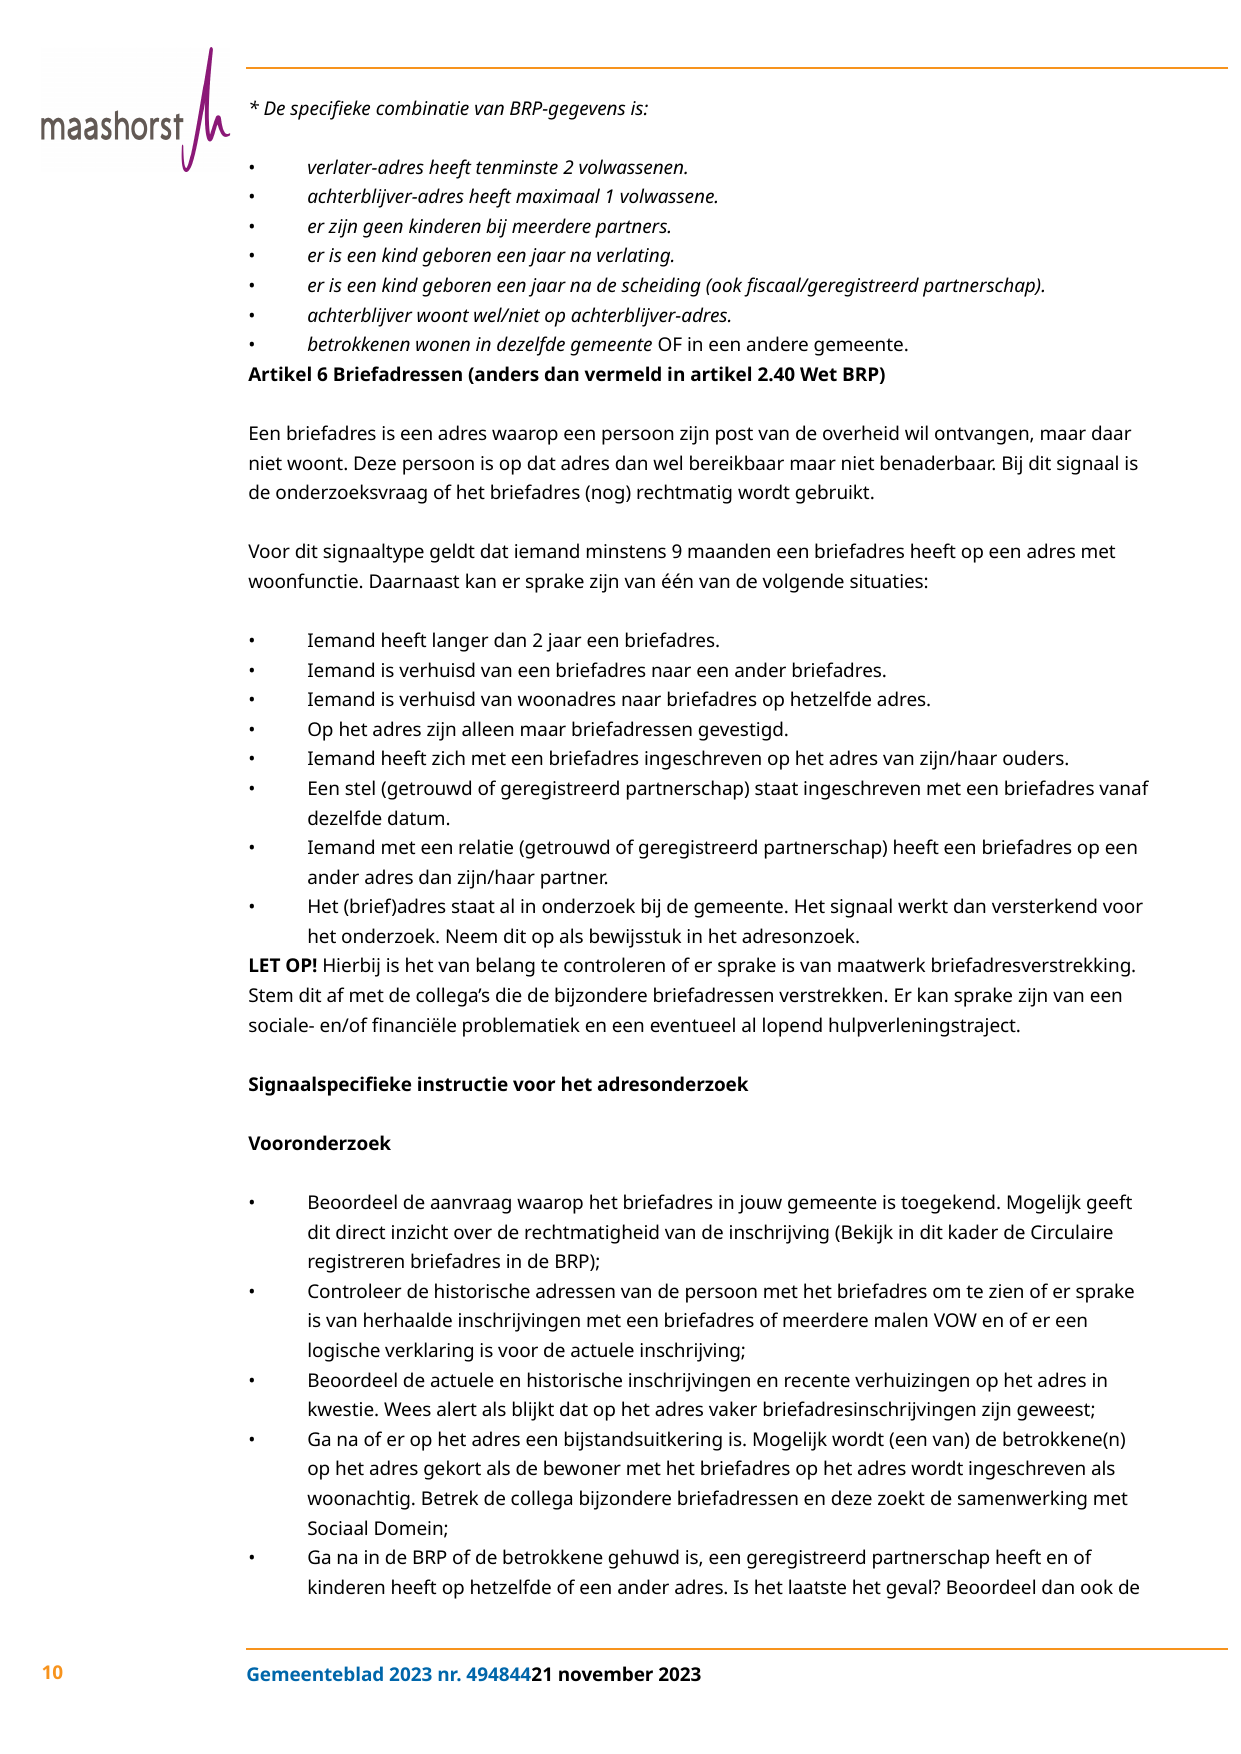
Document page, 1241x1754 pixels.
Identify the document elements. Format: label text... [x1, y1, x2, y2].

list achterblijver woont wel/niet op achterblijver-adres. [248, 302, 1152, 328]
list Beoordeel de actuele en historische inschrijvingen en recente verhuizingen op het adres in kwestie. Wees alert als blijkt dat op het adres vaker briefadresinschrijvingen zijn geweest; [248, 1367, 1152, 1422]
list achterblijver-adres heeft maximaal 1 volwassene. [248, 183, 1152, 209]
picture [41, 47, 231, 172]
list Iemand met een relatie (getrouwd of geregistreerd partnerschap) heeft een briefadres op een ander adres dan zijn/haar partner. [248, 834, 1152, 890]
list Het (brief)adres staat al in onderzoek bij de gemeente. Het signaal werkt dan versterkend voor het onderzoek. Neem dit op als bewijsstuk in het adresonzoek. [248, 893, 1152, 949]
text Voor dit signaaltype geldt dat iemand minstens 9 maanden een briefadres heeft op een adres met woonfunctie. Daarnaast kan er sprake zijn van één van de volgende situaties: [248, 538, 1152, 594]
list Op het adres zijn alleen maar briefadressen gevestigd. [248, 716, 1152, 742]
list Iemand heeft zich met een briefadres ingeschreven op het adres van zijn/haar ouders. [248, 746, 1152, 771]
list Iemand is verhuisd van woonadres naar briefadres op hetzelfde adres. [248, 686, 1152, 712]
list Iemand heeft langer dan 2 jaar een briefadres. [248, 627, 1152, 653]
list er is een kind geboren een jaar na verlating. [248, 243, 1152, 268]
text Artikel 6 Briefadressen (anders dan vermeld in artikel 2.40 Wet BRP) [248, 361, 1152, 387]
text LET OP! Hierbij is het van belang te controleren of er sprake is van maatwerk briefadresverstrekking. Stem dit af met de collega’s die de bijzondere briefadressen verstrekken. Er kan sprake zijn van een sociale- en/of financiële problematiek en een eventueel al lopend hulpverleningstraject. [248, 953, 1152, 1038]
text * De specifieke combinatie van BRP-gegevens is: [248, 95, 1152, 121]
list Ga na of er op het adres een bijstandsuitkering is. Mogelijk wordt (een van) de betrokkene(n) op het adres gekort als de bewoner met het briefadres op het adres wordt ingeschreven als woonachtig. Betrek de collega bijzondere briefadressen en deze zoekt de samenwerking met Sociaal Domein; [248, 1426, 1152, 1541]
text Signaalspecifieke instructie voor het adresonderzoek [248, 1071, 1152, 1097]
list Een stel (getrouwd of geregistreerd partnerschap) staat ingeschreven met een briefadres vanaf dezelfde datum. [248, 775, 1152, 831]
list betrokkenen wonen in dezelfde gemeente OF in een andere gemeente. [248, 331, 1152, 357]
text Een briefadres is een adres waarop een persoon zijn post van de overheid wil ontvangen, maar daar niet woont. Deze persoon is op dat adres dan wel bereikbaar maar niet benaderbaar. Bij dit signaal is de onderzoeksvraag of het briefadres (nog) rechtmatig wordt gebruikt. [248, 420, 1152, 505]
list er is een kind geboren een jaar na de scheiding (ook fiscaal/geregistreerd partnerschap). [248, 272, 1152, 298]
list Ga na in de BRP of de betrokkene gehuwd is, een geregistreerd partnerschap heeft en of kinderen heeft op hetzelfde of een ander adres. Is het laatste het geval? Beoordeel dan ook de [248, 1544, 1152, 1600]
list er zijn geen kinderen bij meerdere partners. [248, 213, 1152, 239]
list Beoordeel de aanvraag waarop het briefadres in jouw gemeente is toegekend. Mogelijk geeft dit direct inzicht over de rechtmatigheid van de inschrijving (Bekijk in dit kader de Circulaire registreren briefadres in de BRP); [248, 1189, 1152, 1274]
list verlater-adres heeft tenminste 2 volwassenen. [248, 154, 1152, 180]
list Iemand is verhuisd van een briefadres naar een ander briefadres. [248, 657, 1152, 683]
text Vooronderzoek [248, 1130, 1152, 1156]
list Controleer de historische adressen van de persoon met het briefadres om te zien of er sprake is van herhaalde inschrijvingen met een briefadres of meerdere malen VOW en of er een logische verklaring is voor de actuele inschrijving; [248, 1278, 1152, 1363]
